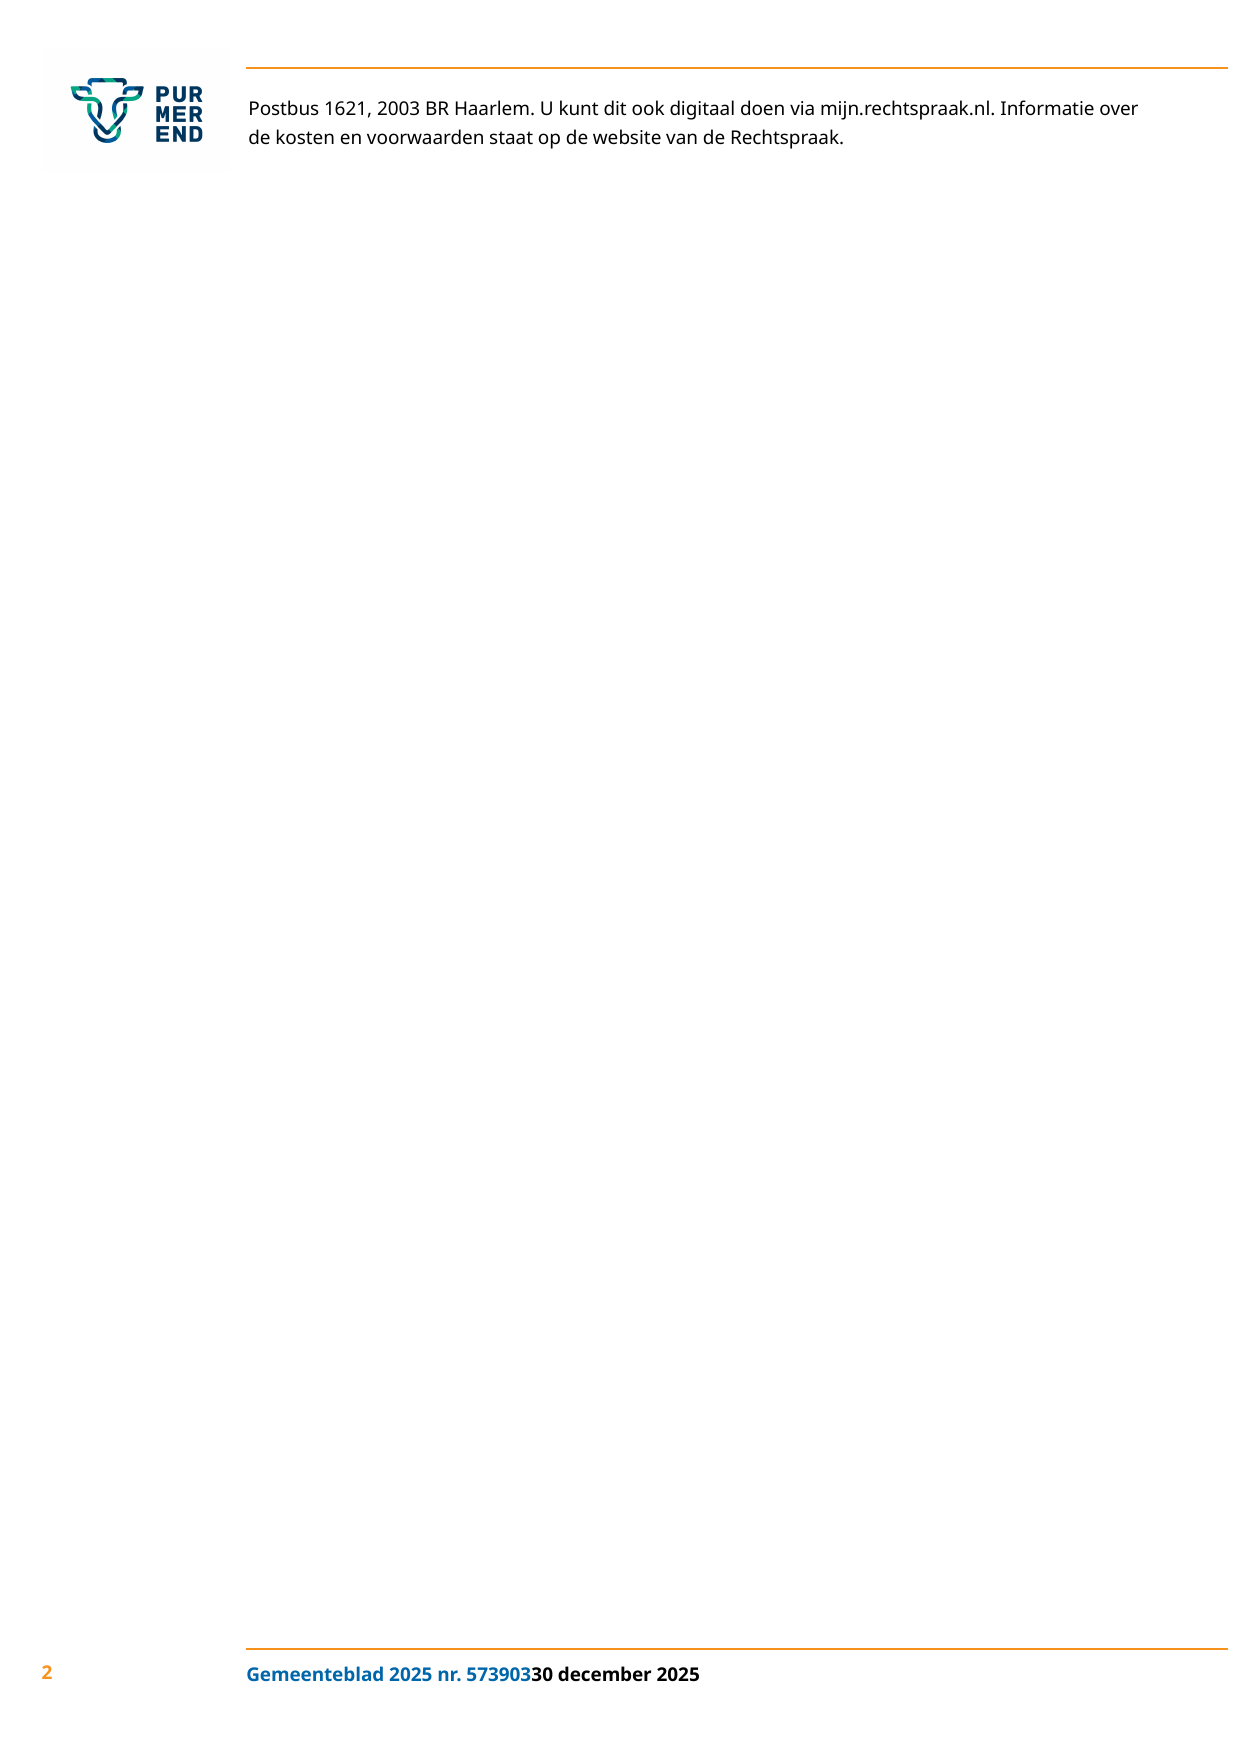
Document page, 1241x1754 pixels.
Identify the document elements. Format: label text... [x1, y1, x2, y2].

text Postbus 1621, 2003 BR Haarlem. U kunt dit ook digitaal doen via mijn.rechtspraak.nl. Informatie over de kosten en voorwaarden staat op de website van de Rechtspraak. [248, 95, 1152, 150]
picture [41, 47, 231, 172]
